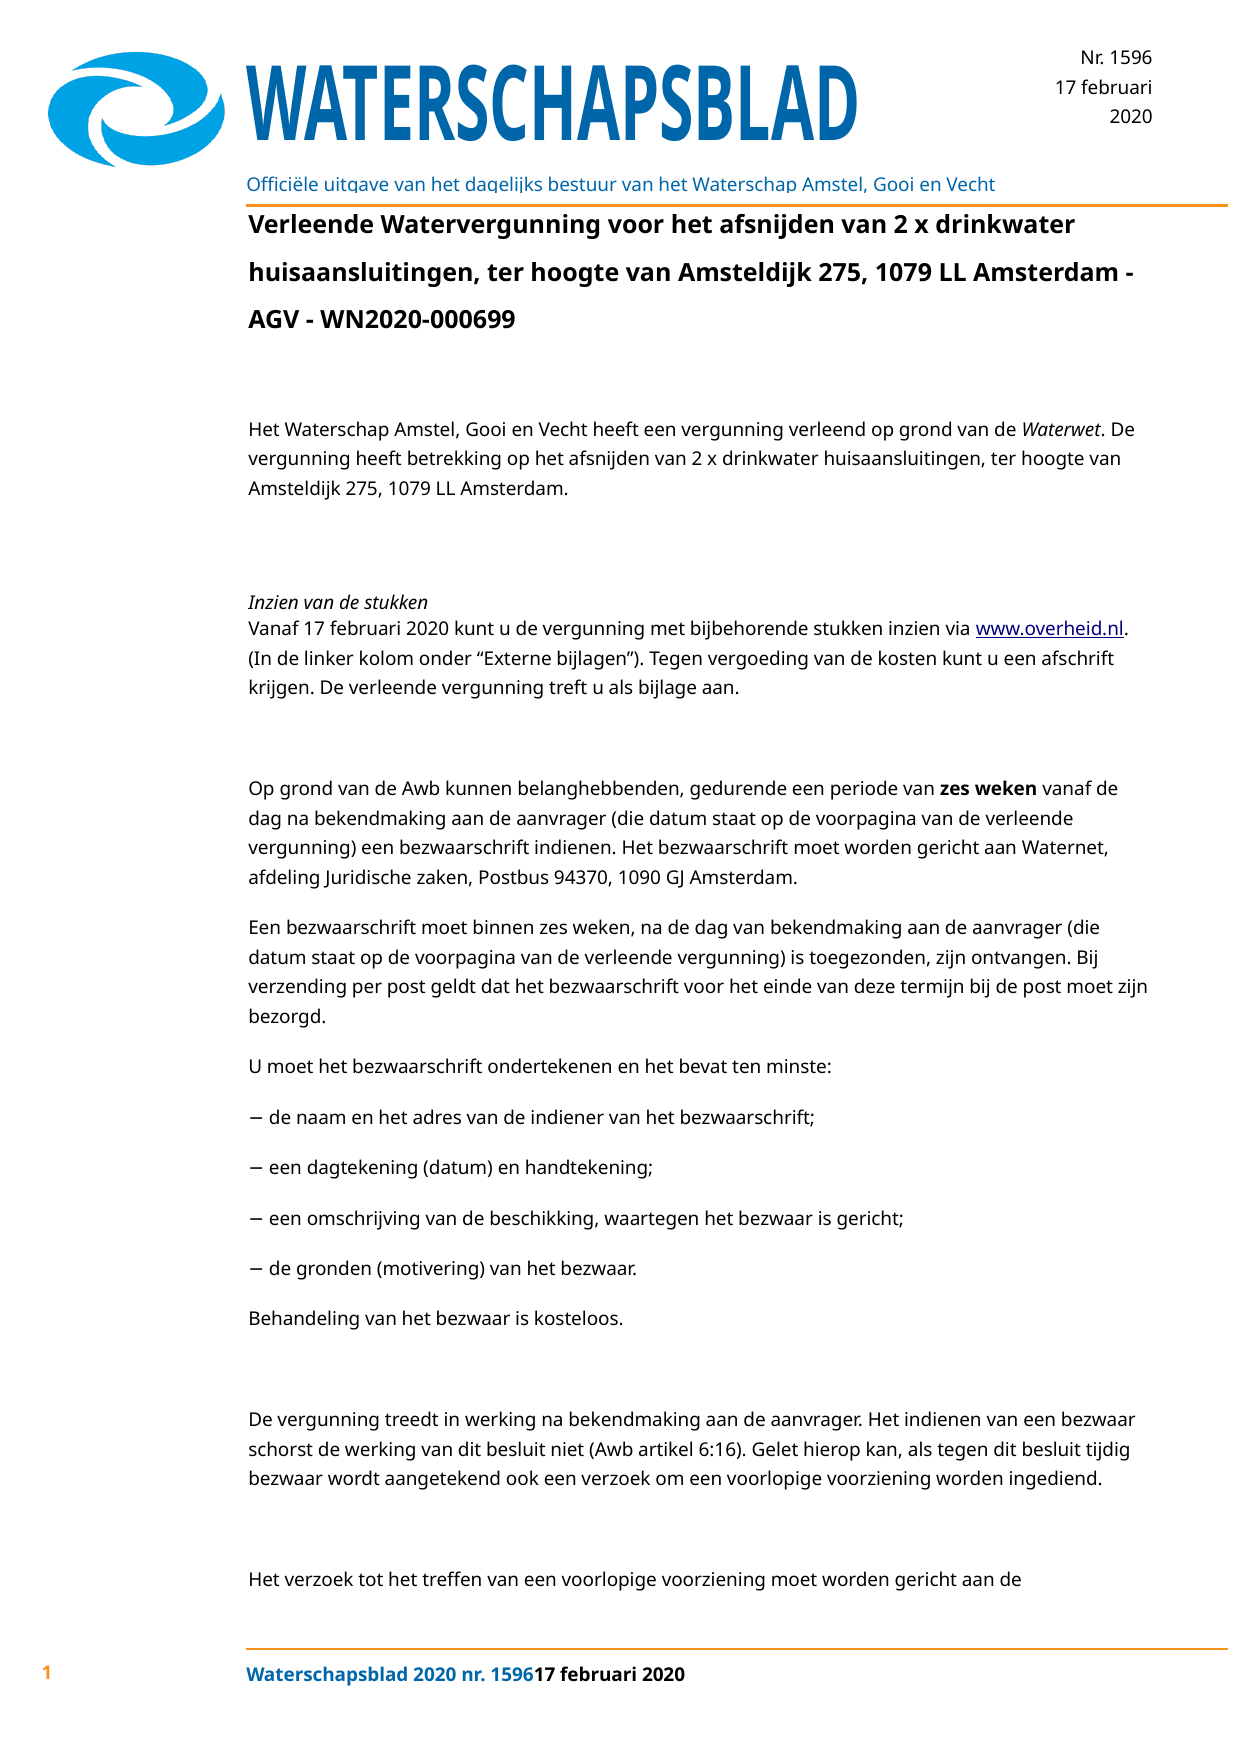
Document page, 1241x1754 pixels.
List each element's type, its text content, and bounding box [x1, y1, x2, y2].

text Op grond van de Awb kunnen belanghebbenden, gedurende een periode van zes weken vanaf de dag na bekendmaking aan de aanvrager (die datum staat op de voorpagina van de verleende vergunning) een bezwaarschrift indienen. Het bezwaarschrift moet worden gericht aan Waternet, afdeling Juridische zaken, Postbus 94370, 1090 GJ Amsterdam. [248, 775, 1152, 890]
text Een bezwaarschrift moet binnen zes weken, na de dag van bekendmaking aan de aanvrager (die datum staat op de voorpagina van de verleende vergunning) is toegezonden, zijn ontvangen. Bij verzending per post geldt dat het bezwaarschrift voor het einde van deze termijn bij de post moet zijn bezorgd. [248, 914, 1152, 1029]
text Vanaf 17 februari 2020 kunt u de vergunning met bijbehorende stukken inzien via www.overheid.nl. (In de linker kolom onder “Externe bijlagen”). Tegen vergoeding van de kosten kunt u een afschrift krijgen. De verleende vergunning treft u als bijlage aan. [248, 615, 1152, 700]
text − een omschrijving van de beschikking, waartegen het bezwaar is gericht; [248, 1205, 1152, 1231]
text Het Waterschap Amstel, Gooi en Vecht heeft een vergunning verleend op grond van de Waterwet. De vergunning heeft betrekking op het afsnijden van 2 x drinkwater huisaansluitingen, ter hoogte van Amsteldijk 275, 1079 LL Amsterdam. [248, 416, 1152, 501]
text Het verzoek tot het treffen van een voorlopige voorziening moet worden gericht aan de [248, 1566, 1152, 1592]
text − de gronden (motivering) van het bezwaar. [248, 1255, 1152, 1281]
text U moet het bezwaarschrift ondertekenen en het bevat ten minste: [248, 1053, 1152, 1079]
text − een dagtekening (datum) en handtekening; [248, 1154, 1152, 1180]
text Inzien van de stukken [248, 589, 1152, 615]
text De vergunning treedt in werking na bekendmaking aan de aanvrager. Het indienen van een bezwaar schorst de werking van dit besluit niet (Awb artikel 6:16). Gelet hierop kan, als tegen dit besluit tijdig bezwaar wordt aangetekend ook een verzoek om een voorlopige voorziening worden ingediend. [248, 1406, 1152, 1491]
text Verleende Watervergunning voor het afsnijden van 2 x drinkwater huisaansluitingen, ter hoogte van Amsteldijk 275, 1079 LL Amsterdam - AGV - WN2020-000699 [248, 207, 1152, 336]
text − de naam en het adres van de indiener van het bezwaarschrift; [248, 1104, 1152, 1130]
picture [41, 47, 231, 172]
text Behandeling van het bezwaar is kosteloos. [248, 1306, 1152, 1331]
